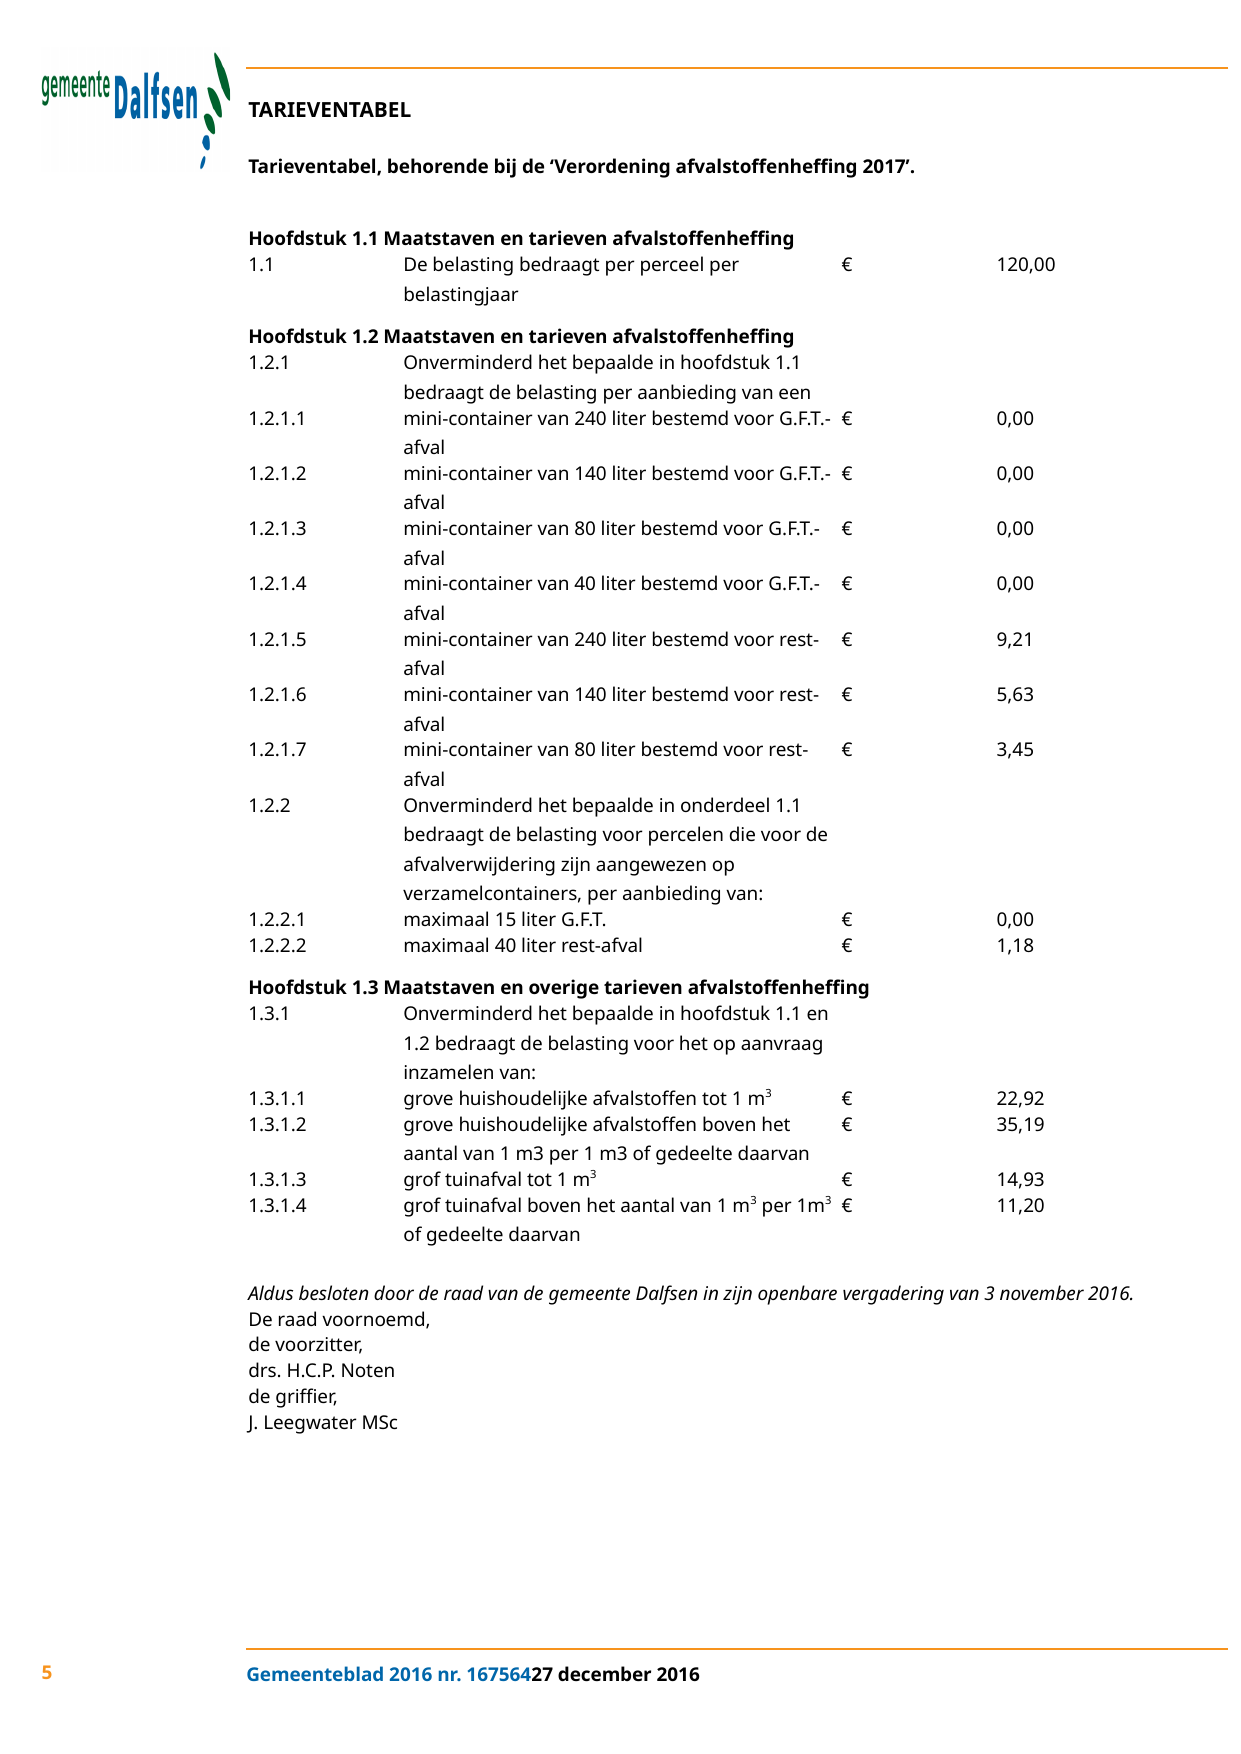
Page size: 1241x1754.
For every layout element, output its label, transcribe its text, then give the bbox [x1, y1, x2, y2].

table_cell mini-container van 140 liter bestemd voor G.F.T.-afval [403, 460, 841, 515]
table_header 1.2.1 [248, 349, 403, 405]
table_header [841, 349, 996, 405]
table_cell € [841, 1085, 996, 1111]
table_cell 0,00 [996, 571, 1152, 626]
table_cell grof tuinafval boven het aantal van 1 m3 per 1m3 of gedeelte daarvan [403, 1192, 841, 1247]
table_cell 1.3.1.1 [248, 1085, 403, 1111]
table_header Onverminderd het bepaalde in hoofdstuk 1.1 en 1.2 bedraagt de belasting voor het op aanvraag inzamelen van: [403, 1000, 841, 1085]
table_cell 22,92 [996, 1085, 1152, 1111]
table_cell € [841, 1166, 996, 1192]
text J. Leegwater MSc [248, 1409, 1152, 1434]
table_cell 1.2.1.5 [248, 626, 403, 681]
table_cell € [841, 626, 996, 681]
table_header [996, 1000, 1152, 1085]
text Hoofdstuk 1.1 Maatstaven en tarieven afvalstoffenheffing [248, 226, 1152, 251]
text De raad voornoemd, [248, 1306, 1152, 1332]
table_cell mini-container van 240 liter bestemd voor rest-afval [403, 626, 841, 681]
table_header 120,00 [996, 251, 1152, 307]
table_cell 3,45 [996, 737, 1152, 792]
table_cell € [841, 571, 996, 626]
table_header [841, 1000, 996, 1085]
text de voorzitter, [248, 1332, 1152, 1357]
table_cell 5,63 [996, 681, 1152, 737]
table_cell 9,21 [996, 626, 1152, 681]
table_cell 1.3.1.3 [248, 1166, 403, 1192]
table_cell 1.2.2 [248, 792, 403, 906]
text Tarieventabel, behorende bij de ‘Verordening afvalstoffenheffing 2017’. [248, 153, 1152, 179]
table_header 1.3.1 [248, 1000, 403, 1085]
table_header € [841, 251, 996, 307]
table_cell 14,93 [996, 1166, 1152, 1192]
table_cell 1.2.2.2 [248, 932, 403, 958]
table_cell grove huishoudelijke afvalstoffen tot 1 m3 [403, 1085, 841, 1111]
text de griffier, [248, 1383, 1152, 1409]
text Hoofdstuk 1.3 Maatstaven en overige tarieven afvalstoffenheffing [248, 974, 1152, 1000]
table_cell mini-container van 80 liter bestemd voor G.F.T.-afval [403, 515, 841, 571]
table_cell 1.2.1.1 [248, 405, 403, 460]
table_cell [841, 792, 996, 906]
table_cell € [841, 681, 996, 737]
table_cell mini-container van 80 liter bestemd voor rest-afval [403, 737, 841, 792]
table_cell € [841, 405, 996, 460]
table_cell mini-container van 40 liter bestemd voor G.F.T.-afval [403, 571, 841, 626]
table_cell € [841, 1192, 996, 1247]
table_cell grove huishoudelijke afvalstoffen boven het aantal van 1 m3 per 1 m3 of gedeelte daarvan [403, 1111, 841, 1166]
table_cell € [841, 737, 996, 792]
table_cell 1.2.1.7 [248, 737, 403, 792]
table_cell mini-container van 240 liter bestemd voor G.F.T.-afval [403, 405, 841, 460]
table_header 1.1 [248, 251, 403, 307]
table_cell mini-container van 140 liter bestemd voor rest-afval [403, 681, 841, 737]
table_cell 0,00 [996, 405, 1152, 460]
table_cell 1.3.1.2 [248, 1111, 403, 1166]
table_cell € [841, 460, 996, 515]
table_cell 11,20 [996, 1192, 1152, 1247]
table_cell [996, 792, 1152, 906]
table_header [996, 349, 1152, 405]
table_cell 1.2.1.3 [248, 515, 403, 571]
text TARIEVENTABEL [248, 95, 1152, 123]
table_header Onverminderd het bepaalde in hoofdstuk 1.1 bedraagt de belasting per aanbieding van een [403, 349, 841, 405]
table_cell € [841, 932, 996, 958]
text Aldus besloten door de raad van de gemeente Dalfsen in zijn openbare vergadering van 3 november 2016. [248, 1280, 1152, 1306]
table_cell 1.2.1.2 [248, 460, 403, 515]
table_cell € [841, 906, 996, 932]
table_cell 1,18 [996, 932, 1152, 958]
table_cell Onverminderd het bepaalde in onderdeel 1.1 bedraagt de belasting voor percelen die voor de afvalverwijdering zijn aangewezen op verzamelcontainers, per aanbieding van: [403, 792, 841, 906]
table_cell 1.2.1.4 [248, 571, 403, 626]
table_cell maximaal 15 liter G.F.T. [403, 906, 841, 932]
table_cell 0,00 [996, 515, 1152, 571]
table_header De belasting bedraagt per perceel per belastingjaar [403, 251, 841, 307]
picture [41, 47, 231, 172]
table_cell € [841, 1111, 996, 1166]
table_cell maximaal 40 liter rest-afval [403, 932, 841, 958]
table_cell 1.2.2.1 [248, 906, 403, 932]
table_cell € [841, 515, 996, 571]
table_cell 0,00 [996, 460, 1152, 515]
table_cell 1.2.1.6 [248, 681, 403, 737]
table_cell 35,19 [996, 1111, 1152, 1166]
table_cell grof tuinafval tot 1 m3 [403, 1166, 841, 1192]
text drs. H.C.P. Noten [248, 1357, 1152, 1383]
table_cell 1.3.1.4 [248, 1192, 403, 1247]
table_cell 0,00 [996, 906, 1152, 932]
text Hoofdstuk 1.2 Maatstaven en tarieven afvalstoffenheffing [248, 323, 1152, 349]
